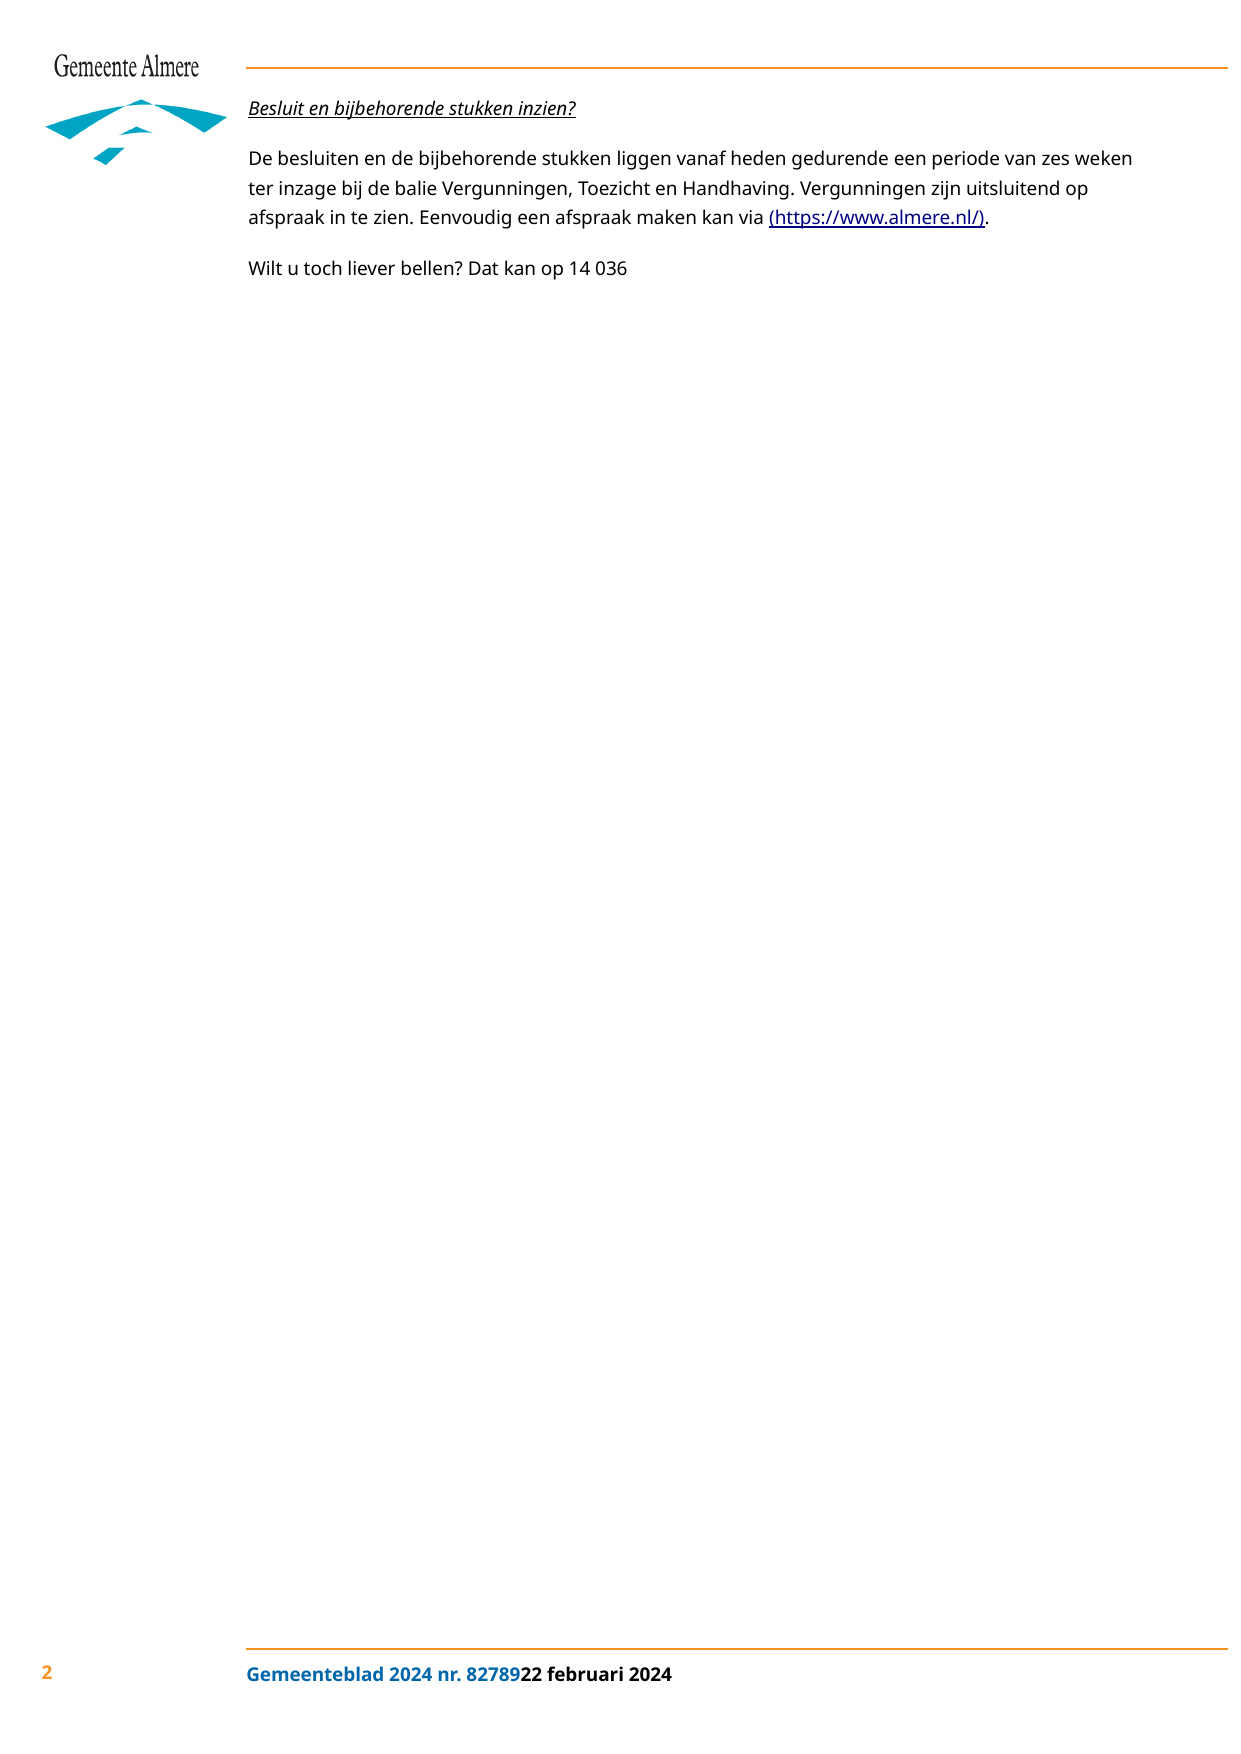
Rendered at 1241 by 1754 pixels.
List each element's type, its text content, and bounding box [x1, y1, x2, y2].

text De besluiten en de bijbehorende stukken liggen vanaf heden gedurende een periode van zes weken ter inzage bij de balie Vergunningen, Toezicht en Handhaving. Vergunningen zijn uitsluitend op afspraak in te zien. Eenvoudig een afspraak maken kan via (https://www.almere.nl/). [248, 145, 1152, 230]
text Besluit en bijbehorende stukken inzien? [248, 95, 1152, 121]
picture [41, 47, 231, 172]
text Wilt u toch liever bellen? Dat kan op 14 036 [248, 255, 1152, 281]
